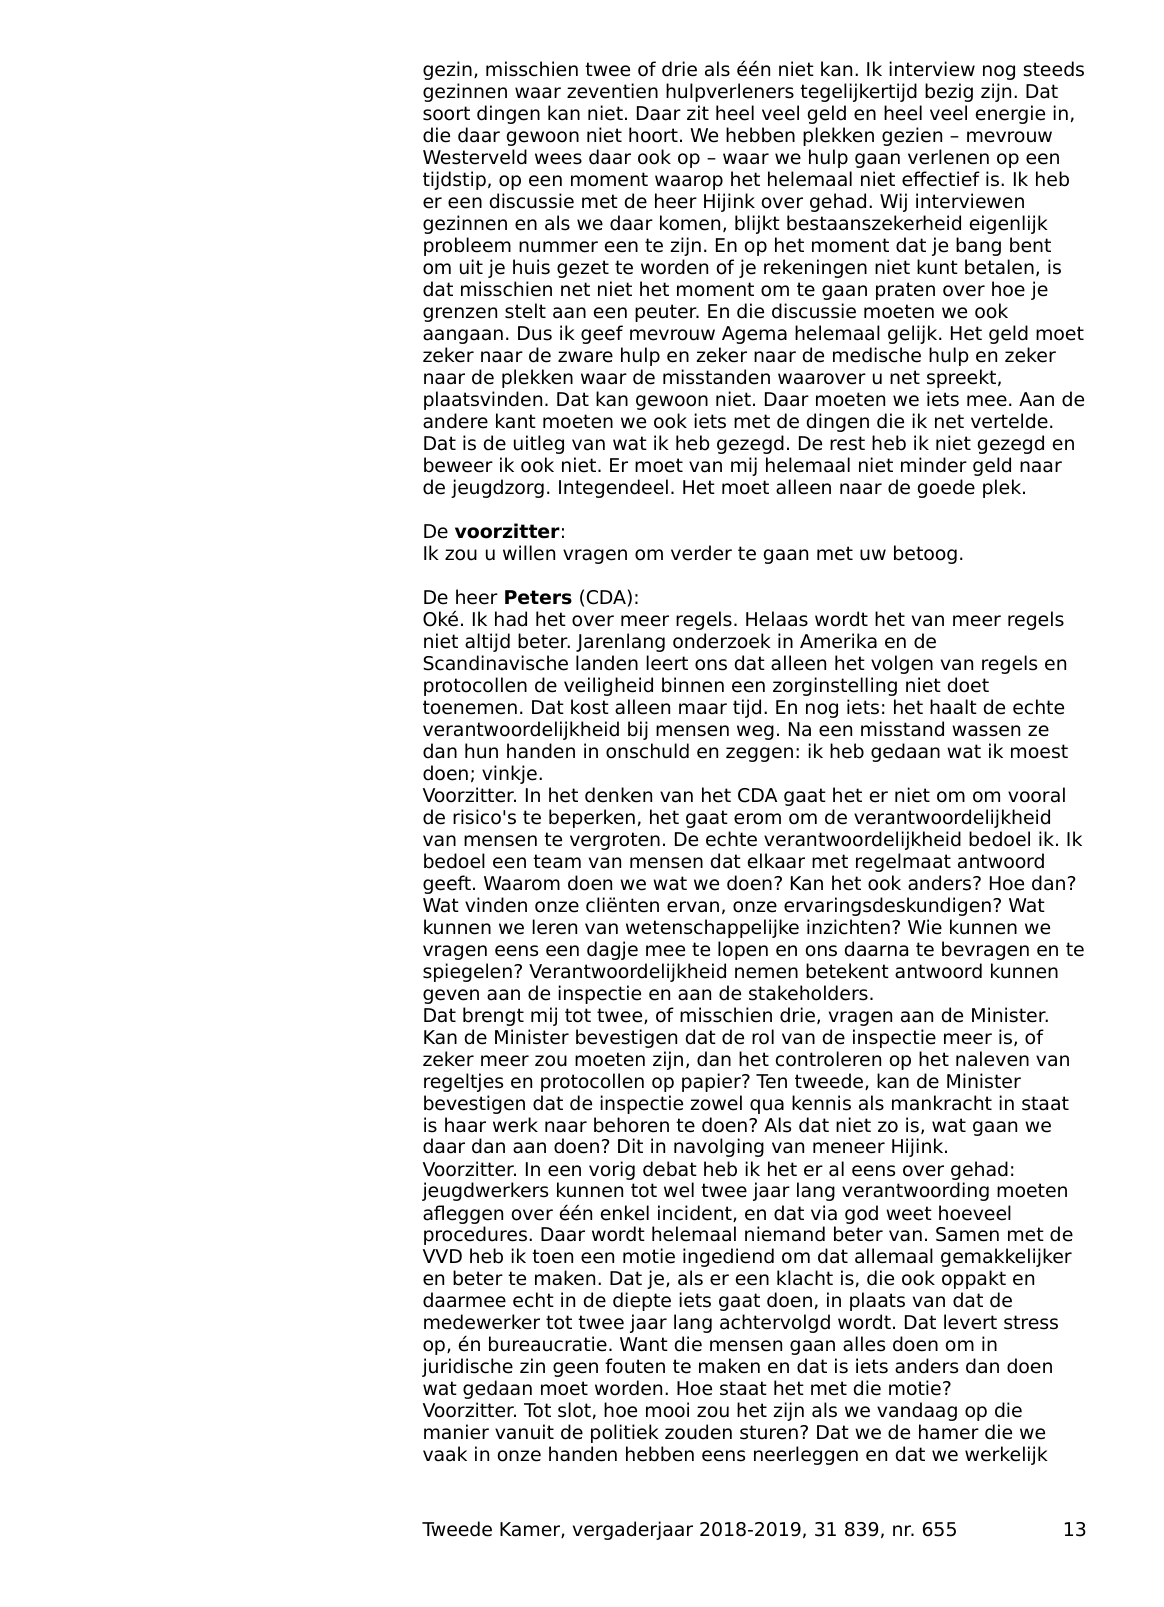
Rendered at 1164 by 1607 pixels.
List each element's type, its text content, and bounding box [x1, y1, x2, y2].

text Dat brengt mij tot twee, of misschien drie, vragen aan de Minister. Kan de Minister bevestigen dat de rol van de inspectie meer is, of zeker meer zou moeten zijn, dan het controleren op het naleven van regeltjes en protocollen op papier? Ten tweede, kan de Minister bevestigen dat de inspectie zowel qua kennis als mankracht in staat is haar werk naar behoren te doen? Als dat niet zo is, wat gaan we daar dan aan doen? Dit in navolging van meneer Hijink. [422, 1004, 1087, 1158]
text Voorzitter. Tot slot, hoe mooi zou het zijn als we vandaag op die manier vanuit de politiek zouden sturen? Dat we de hamer die we vaak in onze handen hebben eens neerleggen en dat we werkelijk [422, 1400, 1087, 1466]
text De voorzitter: [422, 521, 1087, 543]
text Oké. Ik had het over meer regels. Helaas wordt het van meer regels niet altijd beter. Jarenlang onderzoek in Amerika en de Scandinavische landen leert ons dat alleen het volgen van regels en protocollen de veiligheid binnen een zorginstelling niet doet toenemen. Dat kost alleen maar tijd. En nog iets: het haalt de echte verantwoordelijkheid bij mensen weg. Na een misstand wassen ze dan hun handen in onschuld en zeggen: ik heb gedaan wat ik moest doen; vinkje. [422, 609, 1087, 785]
text Voorzitter. In een vorig debat heb ik het er al eens over gehad: jeugdwerkers kunnen tot wel twee jaar lang verantwoording moeten afleggen over één enkel incident, en dat via god weet hoeveel procedures. Daar wordt helemaal niemand beter van. Samen met de VVD heb ik toen een motie ingediend om dat allemaal gemakkelijker en beter te maken. Dat je, als er een klacht is, die ook oppakt en daarmee echt in de diepte iets gaat doen, in plaats van dat de medewerker tot twee jaar lang achtervolgd wordt. Dat levert stress op, én bureaucratie. Want die mensen gaan alles doen om in juridische zin geen fouten te maken en dat is iets anders dan doen wat gedaan moet worden. Hoe staat het met die motie? [422, 1158, 1087, 1400]
text De heer Peters (CDA): [422, 587, 1087, 609]
text Ik zou u willen vragen om verder te gaan met uw betoog. [422, 543, 1087, 565]
text Voorzitter. In het denken van het CDA gaat het er niet om om vooral de risico's te beperken, het gaat erom om de verantwoordelijkheid van mensen te vergroten. De echte verantwoordelijkheid bedoel ik. Ik bedoel een team van mensen dat elkaar met regelmaat antwoord geeft. Waarom doen we wat we doen? Kan het ook anders? Hoe dan? Wat vinden onze cliënten ervan, onze ervaringsdeskundigen? Wat kunnen we leren van wetenschappelijke inzichten? Wie kunnen we vragen eens een dagje mee te lopen en ons daarna te bevragen en te spiegelen? Verantwoordelijkheid nemen betekent antwoord kunnen geven aan de inspectie en aan de stakeholders. [422, 785, 1087, 1004]
text gezin, misschien twee of drie als één niet kan. Ik interview nog steeds gezinnen waar zeventien hulpverleners tegelijkertijd bezig zijn. Dat soort dingen kan niet. Daar zit heel veel geld en heel veel energie in, die daar gewoon niet hoort. We hebben plekken gezien – mevrouw Westerveld wees daar ook op – waar we hulp gaan verlenen op een tijdstip, op een moment waarop het helemaal niet effectief is. Ik heb er een discussie met de heer Hijink over gehad. Wij interviewen gezinnen en als we daar komen, blijkt bestaanszekerheid eigenlijk probleem nummer een te zijn. En op het moment dat je bang bent om uit je huis gezet te worden of je rekeningen niet kunt betalen, is dat misschien net niet het moment om te gaan praten over hoe je grenzen stelt aan een peuter. En die discussie moeten we ook aangaan. Dus ik geef mevrouw Agema helemaal gelijk. Het geld moet zeker naar de zware hulp en zeker naar de medische hulp en zeker naar de plekken waar de misstanden waarover u net spreekt, plaatsvinden. Dat kan gewoon niet. Daar moeten we iets mee. Aan de andere kant moeten we ook iets met de dingen die ik net vertelde. Dat is de uitleg van wat ik heb gezegd. De rest heb ik niet gezegd en beweer ik ook niet. Er moet van mij helemaal niet minder geld naar de jeugdzorg. Integendeel. Het moet alleen naar de goede plek. [422, 59, 1087, 499]
